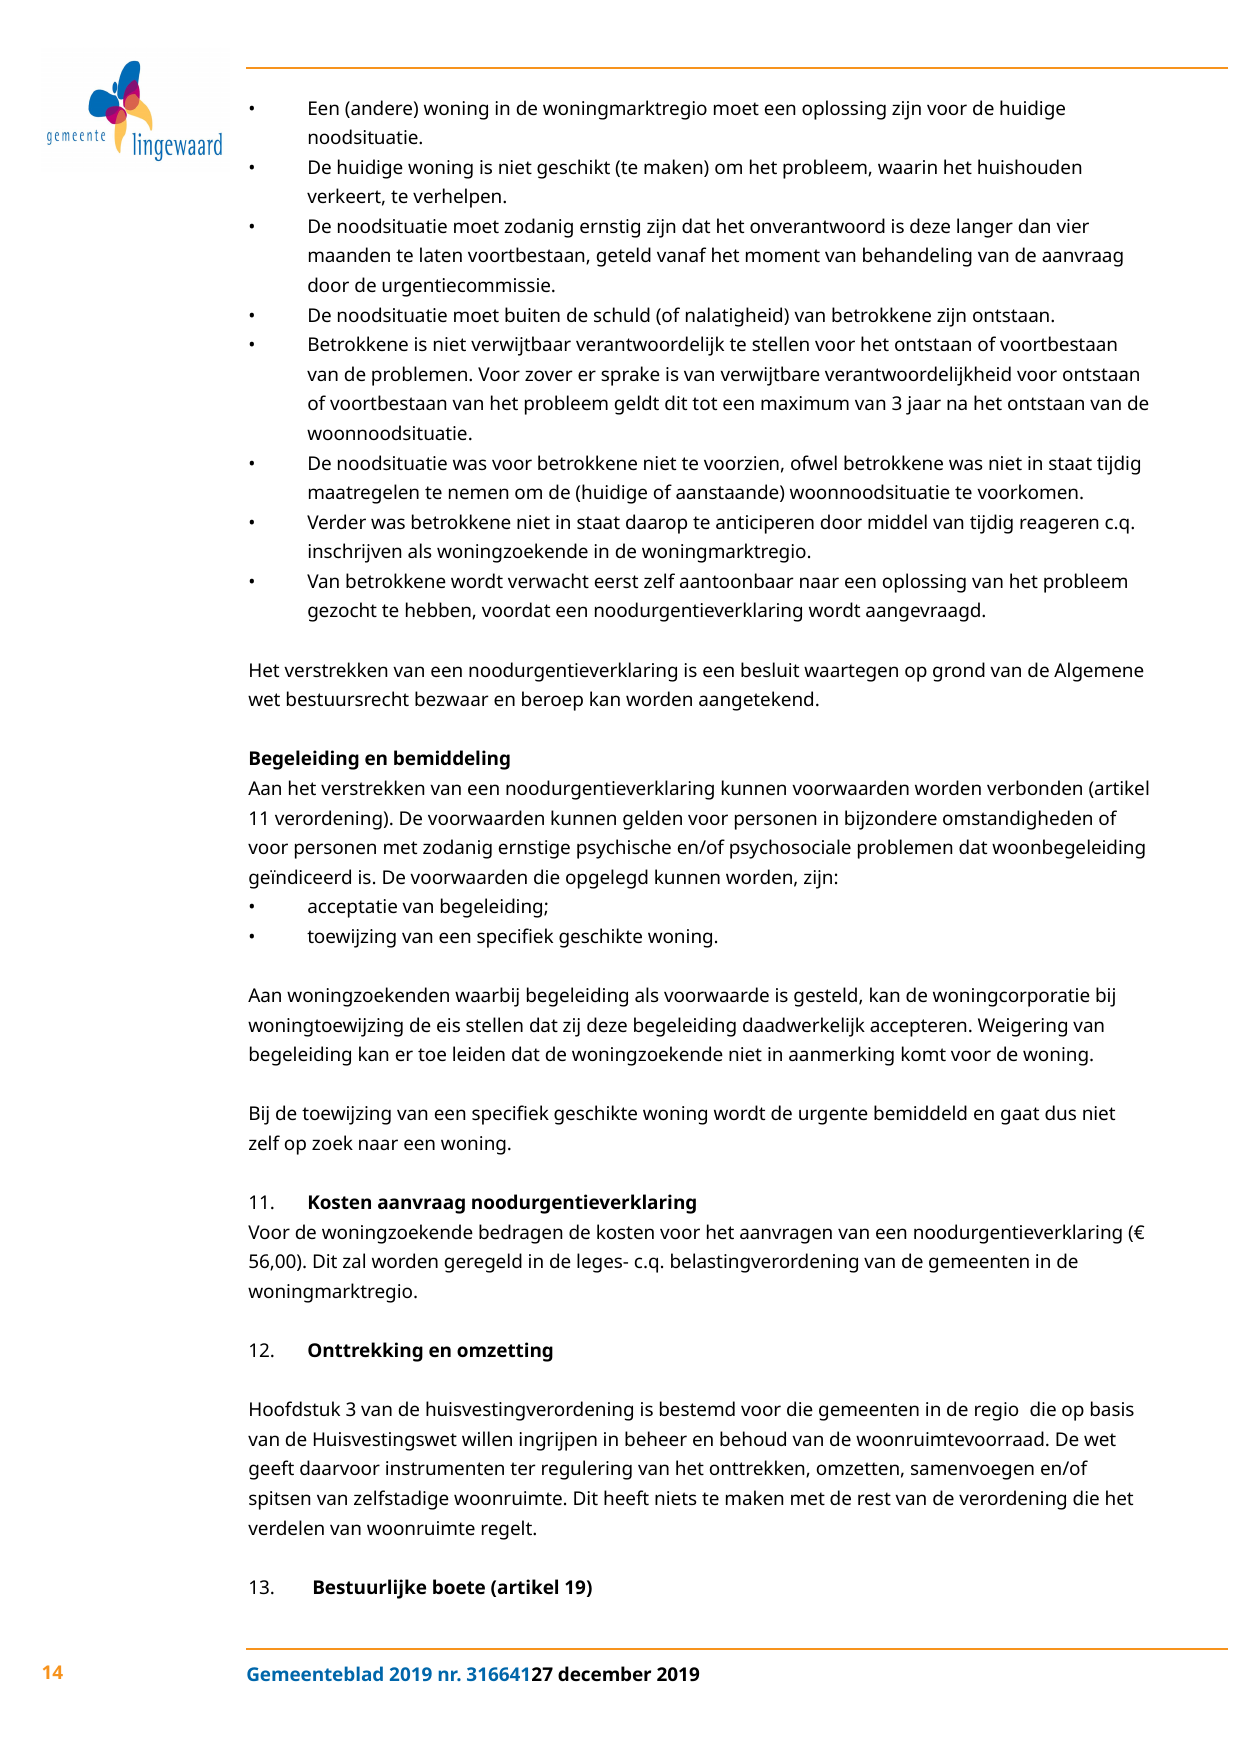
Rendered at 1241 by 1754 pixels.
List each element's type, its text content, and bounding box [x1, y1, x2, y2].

text Aan het verstrekken van een noodurgentieverklaring kunnen voorwaarden worden verbonden (artikel 11 verordening). De voorwaarden kunnen gelden voor personen in bijzondere omstandigheden of voor personen met zodanig ernstige psychische en/of psychosociale problemen dat woonbegeleiding geïndiceerd is. De voorwaarden die opgelegd kunnen worden, zijn: [248, 775, 1152, 890]
list De huidige woning is niet geschikt (te maken) om het probleem, waarin het huishouden verkeert, te verhelpen. [248, 154, 1152, 209]
text Begeleiding en bemiddeling [248, 746, 1152, 771]
picture [41, 47, 231, 172]
text Hoofdstuk 3 van de huisvestingverordening is bestemd voor die gemeenten in de regio die op basis van de Huisvestingswet willen ingrijpen in beheer en behoud van de woonruimtevoorraad. De wet geeft daarvoor instrumenten ter regulering van het onttrekken, omzetten, samenvoegen en/of spitsen van zelfstadige woonruimte. Dit heeft niets te maken met de rest van de verordening die het verdelen van woonruimte regelt. [248, 1396, 1152, 1541]
text Het verstrekken van een noodurgentieverklaring is een besluit waartegen op grond van de Algemene wet bestuursrecht bezwaar en beroep kan worden aangetekend. [248, 657, 1152, 712]
list Kosten aanvraag noodurgentieverklaring [248, 1189, 1152, 1215]
text Aan woningzoekenden waarbij begeleiding als voorwaarde is gesteld, kan de woningcorporatie bij woningtoewijzing de eis stellen dat zij deze begeleiding daadwerkelijk accepteren. Weigering van begeleiding kan er toe leiden dat de woningzoekende niet in aanmerking komt voor de woning. [248, 982, 1152, 1067]
text Voor de woningzoekende bedragen de kosten voor het aanvragen van een noodurgentieverklaring (€ 56,00). Dit zal worden geregeld in de leges- c.q. belastingverordening van de gemeenten in de woningmarktregio. [248, 1219, 1152, 1304]
list acceptatie van begeleiding; [248, 893, 1152, 919]
list Bestuurlijke boete (artikel 19) [248, 1574, 1152, 1600]
list Betrokkene is niet verwijtbaar verantwoordelijk te stellen voor het ontstaan of voortbestaan van de problemen. Voor zover er sprake is van verwijtbare verantwoordelijkheid voor ontstaan of voortbestaan van het probleem geldt dit tot een maximum van 3 jaar na het ontstaan van de woonnoodsituatie. [248, 331, 1152, 446]
list toewijzing van een specifiek geschikte woning. [248, 923, 1152, 949]
list Een (andere) woning in de woningmarktregio moet een oplossing zijn voor de huidige noodsituatie. [248, 95, 1152, 150]
list Van betrokkene wordt verwacht eerst zelf aantoonbaar naar een oplossing van het probleem gezocht te hebben, voordat een noodurgentieverklaring wordt aangevraagd. [248, 568, 1152, 623]
text Bij de toewijzing van een specifiek geschikte woning wordt de urgente bemiddeld en gaat dus niet zelf op zoek naar een woning. [248, 1101, 1152, 1156]
list De noodsituatie was voor betrokkene niet te voorzien, ofwel betrokkene was niet in staat tijdig maatregelen te nemen om de (huidige of aanstaande) woonnoodsituatie te voorkomen. [248, 450, 1152, 505]
list De noodsituatie moet zodanig ernstig zijn dat het onverantwoord is deze langer dan vier maanden te laten voortbestaan, geteld vanaf het moment van behandeling van de aanvraag door de urgentiecommissie. [248, 213, 1152, 298]
list Verder was betrokkene niet in staat daarop te anticiperen door middel van tijdig reageren c.q. inschrijven als woningzoekende in de woningmarktregio. [248, 509, 1152, 564]
list Onttrekking en omzetting [248, 1337, 1152, 1363]
list De noodsituatie moet buiten de schuld (of nalatigheid) van betrokkene zijn ontstaan. [248, 302, 1152, 328]
